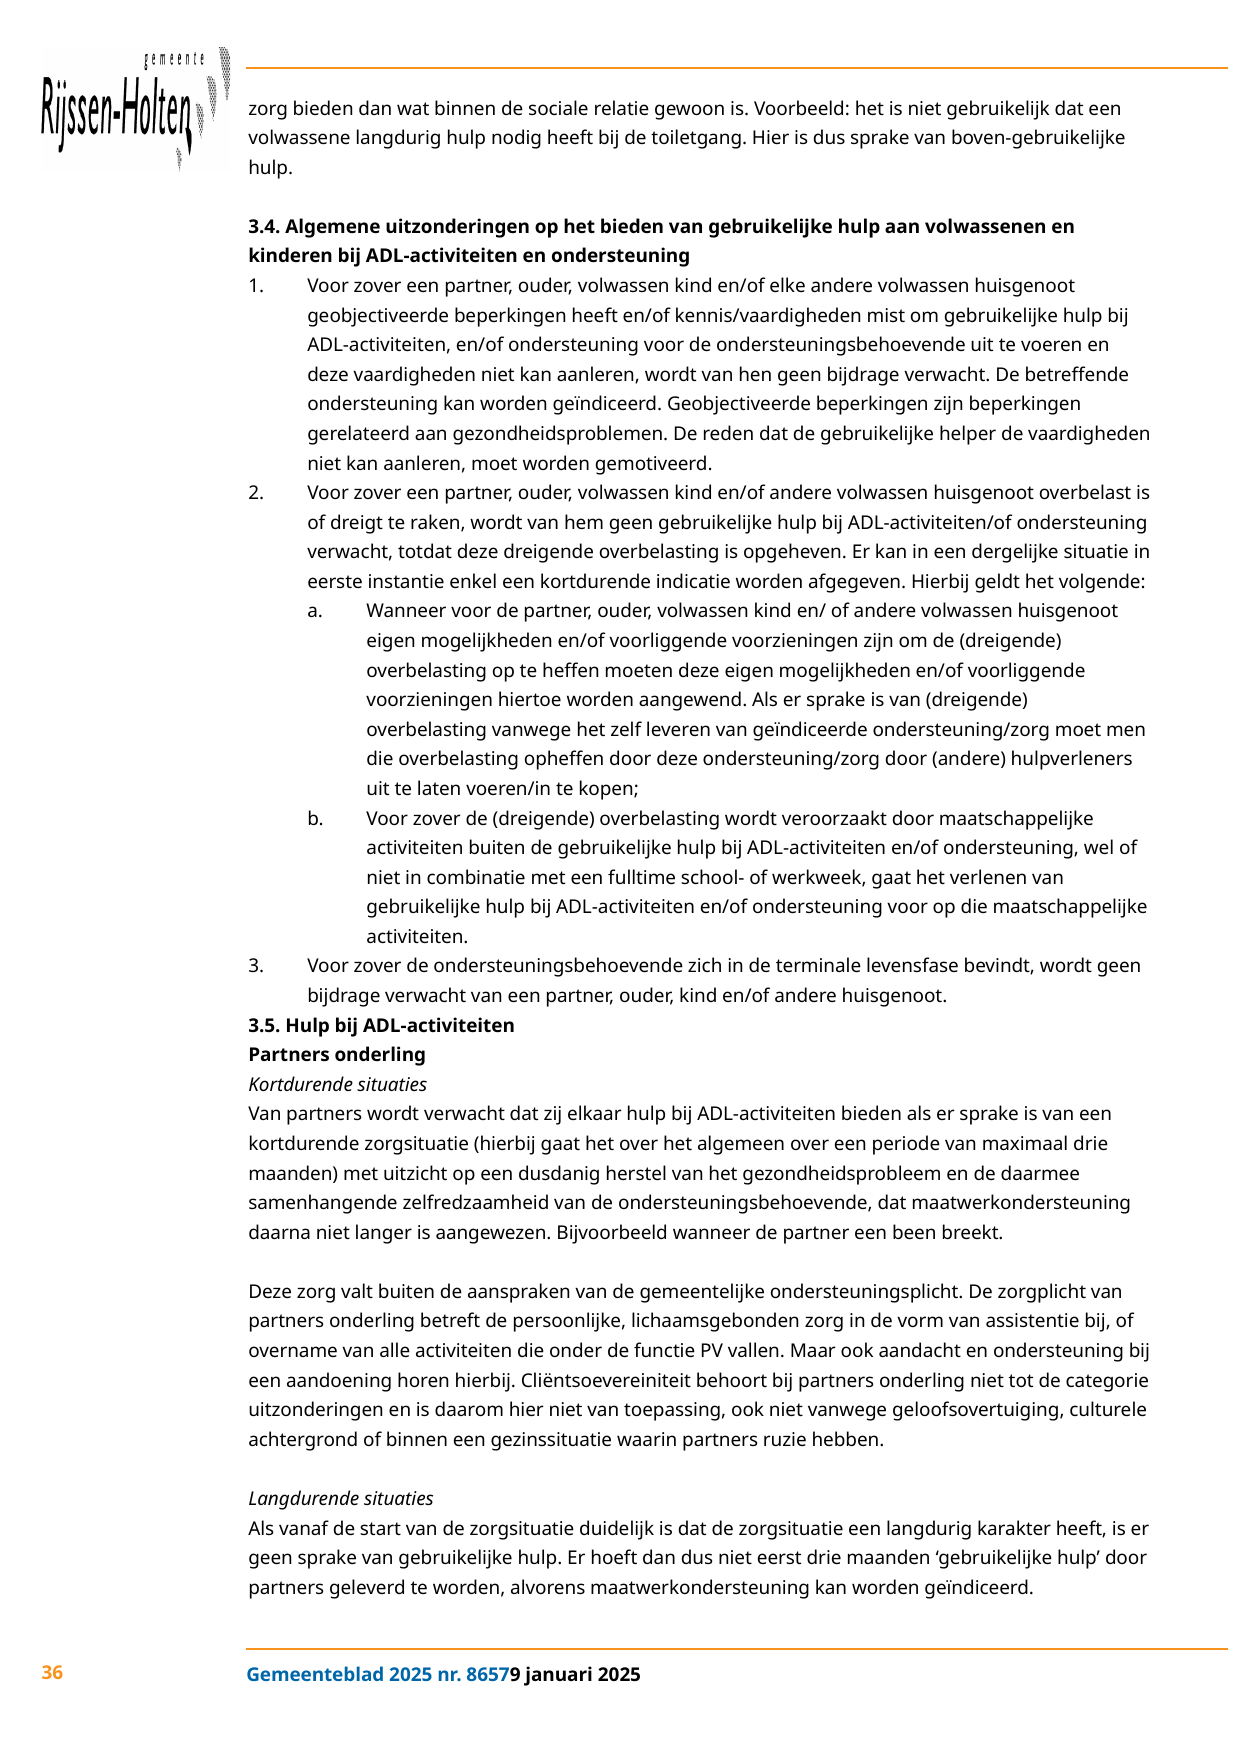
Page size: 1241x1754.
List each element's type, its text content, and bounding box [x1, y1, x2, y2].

list Wanneer voor de partner, ouder, volwassen kind en/ of andere volwassen huisgenoot eigen mogelijkheden en/of voorliggende voorzieningen zijn om de (dreigende) overbelasting op te heffen moeten deze eigen mogelijkheden en/of voorliggende voorzieningen hiertoe worden aangewend. Als er sprake is van (dreigende) overbelasting vanwege het zelf leveren van geïndiceerde ondersteuning/zorg moet men die overbelasting opheffen door deze ondersteuning/zorg door (andere) hulpverleners uit te laten voeren/in te kopen; [307, 598, 1152, 801]
list Voor zover de ondersteuningsbehoevende zich in de terminale levensfase bevindt, wordt geen bijdrage verwacht van een partner, ouder, kind en/of andere huisgenoot. [248, 953, 1152, 1008]
text Kortdurende situaties [248, 1071, 1152, 1097]
picture [41, 47, 231, 172]
text Langdurende situaties [248, 1485, 1152, 1511]
text Partners onderling [248, 1041, 1152, 1067]
list Voor zover een partner, ouder, volwassen kind en/of elke andere volwassen huisgenoot geobjectiveerde beperkingen heeft en/of kennis/vaardigheden mist om gebruikelijke hulp bij ADL-activiteiten, en/of ondersteuning voor de ondersteuningsbehoevende uit te voeren en deze vaardigheden niet kan aanleren, wordt van hen geen bijdrage verwacht. De betreffende ondersteuning kan worden geïndiceerd. Geobjectiveerde beperkingen zijn beperkingen gerelateerd aan gezondheidsproblemen. De reden dat de gebruikelijke helper de vaardigheden niet kan aanleren, moet worden gemotiveerd. [248, 272, 1152, 476]
text Deze zorg valt buiten de aanspraken van de gemeentelijke ondersteuningsplicht. De zorgplicht van partners onderling betreft de persoonlijke, lichaamsgebonden zorg in de vorm van assistentie bij, of overname van alle activiteiten die onder de functie PV vallen. Maar ook aandacht en ondersteuning bij een aandoening horen hierbij. Cliëntsoevereiniteit behoort bij partners onderling niet tot de categorie uitzonderingen en is daarom hier niet van toepassing, ook niet vanwege geloofsovertuiging, culturele achtergrond of binnen een gezinssituatie waarin partners ruzie hebben. [248, 1278, 1152, 1452]
text Van partners wordt verwacht dat zij elkaar hulp bij ADL-activiteiten bieden als er sprake is van een kortdurende zorgsituatie (hierbij gaat het over het algemeen over een periode van maximaal drie maanden) met uitzicht op een dusdanig herstel van het gezondheidsprobleem en de daarmee samenhangende zelfredzaamheid van de ondersteuningsbehoevende, dat maatwerkondersteuning daarna niet langer is aangewezen. Bijvoorbeeld wanneer de partner een been breekt. [248, 1101, 1152, 1245]
list Voor zover de (dreigende) overbelasting wordt veroorzaakt door maatschappelijke activiteiten buiten de gebruikelijke hulp bij ADL-activiteiten en/of ondersteuning, wel of niet in combinatie met een fulltime school- of werkweek, gaat het verlenen van gebruikelijke hulp bij ADL-activiteiten en/of ondersteuning voor op die maatschappelijke activiteiten. [307, 805, 1152, 949]
text Als vanaf de start van de zorgsituatie duidelijk is dat de zorgsituatie een langdurig karakter heeft, is er geen sprake van gebruikelijke hulp. Er hoeft dan dus niet eerst drie maanden ‘gebruikelijke hulp’ door partners geleverd te worden, alvorens maatwerkondersteuning kan worden geïndiceerd. [248, 1515, 1152, 1600]
text 3.5. Hulp bij ADL-activiteiten [248, 1012, 1152, 1038]
text 3.4. Algemene uitzonderingen op het bieden van gebruikelijke hulp aan volwassenen en kinderen bij ADL-activiteiten en ondersteuning [248, 213, 1152, 268]
text zorg bieden dan wat binnen de sociale relatie gewoon is. Voorbeeld: het is niet gebruikelijk dat een volwassene langdurig hulp nodig heeft bij de toiletgang. Hier is dus sprake van boven-gebruikelijke hulp. [248, 95, 1152, 180]
list Voor zover een partner, ouder, volwassen kind en/of andere volwassen huisgenoot overbelast is of dreigt te raken, wordt van hem geen gebruikelijke hulp bij ADL-activiteiten/of ondersteuning verwacht, totdat deze dreigende overbelasting is opgeheven. Er kan in een dergelijke situatie in eerste instantie enkel een kortdurende indicatie worden afgegeven. Hierbij geldt het volgende: [248, 479, 1152, 594]
